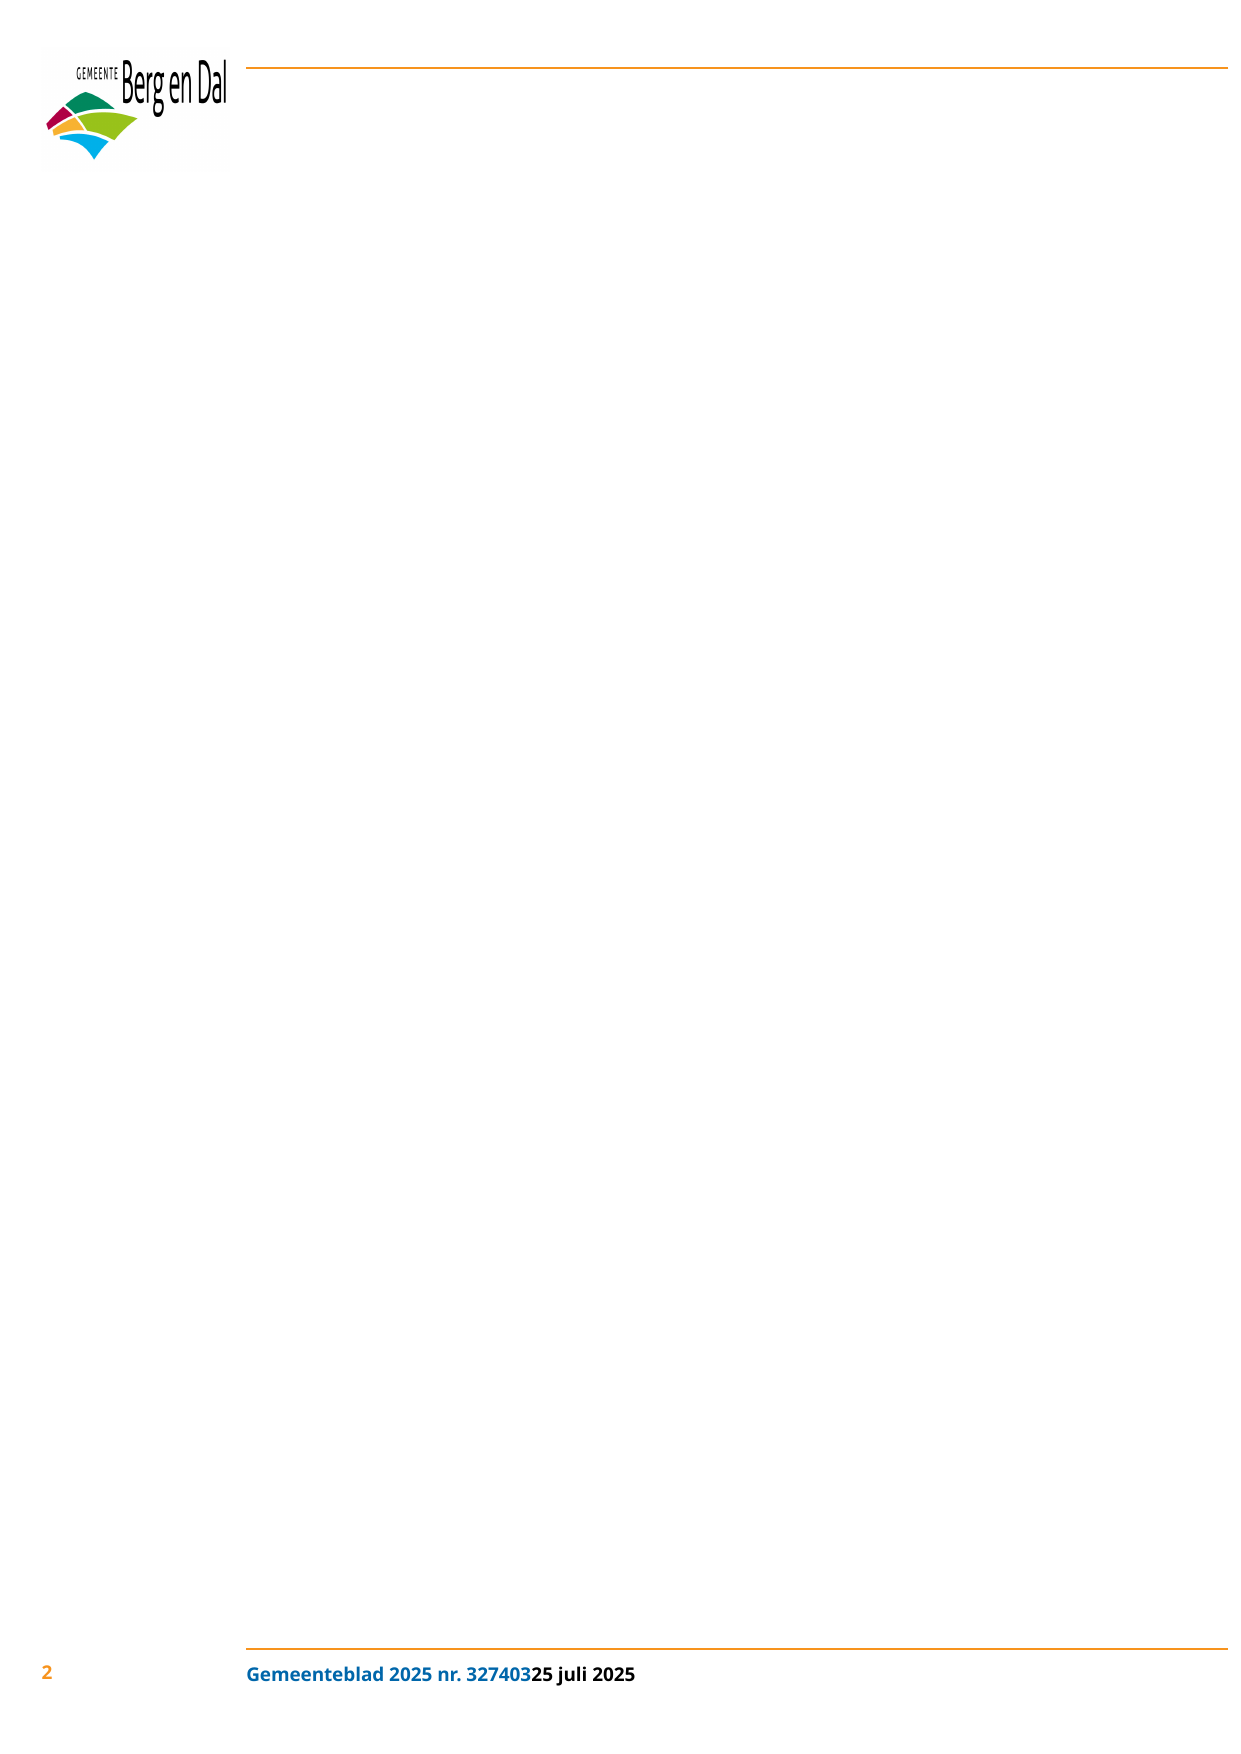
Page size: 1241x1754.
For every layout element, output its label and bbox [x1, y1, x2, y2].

picture [41, 47, 231, 172]
